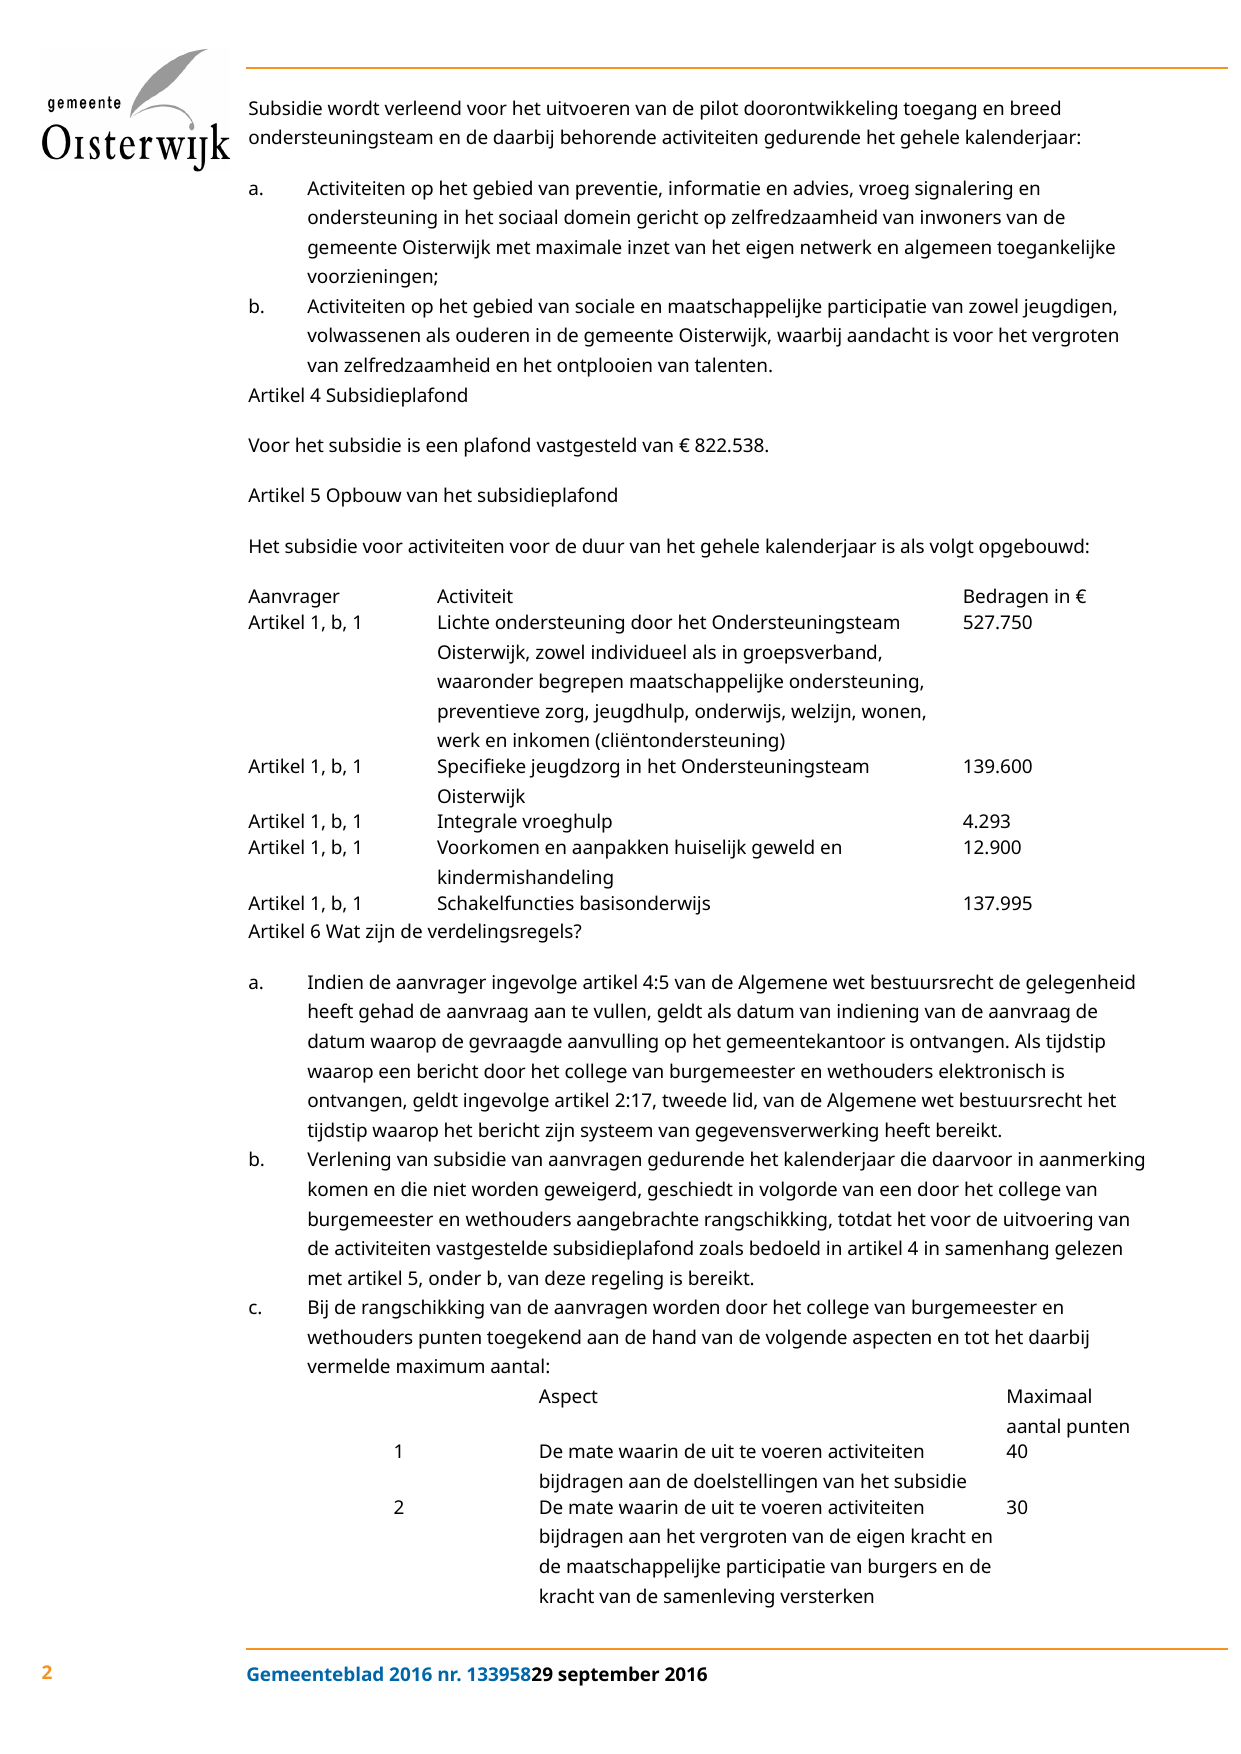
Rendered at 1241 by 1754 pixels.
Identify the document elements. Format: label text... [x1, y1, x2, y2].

table_cell De mate waarin de uit te voeren activiteiten bijdragen aan het vergroten van de eigen kracht en de maatschappelijke participatie van burgers en de kracht van de samenleving versterken [539, 1494, 1006, 1608]
table_cell 527.750 [963, 609, 1152, 753]
table_cell 12.900 [963, 835, 1152, 890]
table_cell 40 [1006, 1439, 1152, 1494]
table_cell 137.995 [963, 890, 1152, 916]
table_cell Artikel 1, b, 1 [248, 609, 437, 753]
table_cell 139.600 [963, 754, 1152, 809]
table_cell Voorkomen en aanpakken huiselijk geweld en kindermishandeling [437, 835, 963, 890]
table_header Bedragen in € [963, 584, 1152, 609]
text Artikel 6 Wat zijn de verdelingsregels? [248, 919, 1152, 944]
table_cell [248, 1439, 393, 1494]
table_cell Artikel 1, b, 1 [248, 754, 437, 809]
list Indien de aanvrager ingevolge artikel 4:5 van de Algemene wet bestuursrecht de gelegenheid heeft gehad de aanvraag aan te vullen, geldt als datum van indiening van de aanvraag de datum waarop de gevraagde aanvulling op het gemeentekantoor is ontvangen. Als tijdstip waarop een bericht door het college van burgemeester en wethouders elektronisch is ontvangen, geldt ingevolge artikel 2:17, tweede lid, van de Algemene wet bestuursrecht het tijdstip waarop het bericht zijn systeem van gegevensverwerking heeft bereikt. [248, 969, 1152, 1143]
picture [41, 47, 231, 172]
list Activiteiten op het gebied van preventie, informatie en advies, vroeg signalering en ondersteuning in het sociaal domein gericht op zelfredzaamheid van inwoners van de gemeente Oisterwijk met maximale inzet van het eigen netwerk en algemeen toegankelijke voorzieningen; [248, 175, 1152, 289]
text Subsidie wordt verleend voor het uitvoeren van de pilot doorontwikkeling toegang en breed ondersteuningsteam en de daarbij behorende activiteiten gedurende het gehele kalenderjaar: [248, 95, 1152, 150]
table_cell 2 [393, 1494, 539, 1608]
list Bij de rangschikking van de aanvragen worden door het college van burgemeester en wethouders punten toegekend aan de hand van de volgende aspecten en tot het daarbij vermelde maximum aantal: [248, 1294, 1152, 1379]
table_cell Lichte ondersteuning door het Ondersteuningsteam Oisterwijk, zowel individueel als in groepsverband, waaronder begrepen maatschappelijke ondersteuning, preventieve zorg, jeugdhulp, onderwijs, welzijn, wonen, werk en inkomen (cliëntondersteuning) [437, 609, 963, 753]
text Voor het subsidie is een plafond vastgesteld van € 822.538. [248, 432, 1152, 458]
table_header Maximaal aantal punten [1006, 1384, 1152, 1439]
table_cell [248, 1494, 393, 1608]
table_cell Artikel 1, b, 1 [248, 809, 437, 834]
table_cell Schakelfuncties basisonderwijs [437, 890, 963, 916]
table_cell 4.293 [963, 809, 1152, 834]
text Artikel 5 Opbouw van het subsidieplafond [248, 483, 1152, 508]
table_cell 30 [1006, 1494, 1152, 1608]
table_header [248, 1384, 393, 1439]
table_cell Integrale vroeghulp [437, 809, 963, 834]
list Activiteiten op het gebied van sociale en maatschappelijke participatie van zowel jeugdigen, volwassenen als ouderen in de gemeente Oisterwijk, waarbij aandacht is voor het vergroten van zelfredzaamheid en het ontplooien van talenten. [248, 293, 1152, 378]
list Verlening van subsidie van aanvragen gedurende het kalenderjaar die daarvoor in aanmerking komen en die niet worden geweigerd, geschiedt in volgorde van een door het college van burgemeester en wethouders aangebrachte rangschikking, totdat het voor de uitvoering van de activiteiten vastgestelde subsidieplafond zoals bedoeld in artikel 4 in samenhang gelezen met artikel 5, onder b, van deze regeling is bereikt. [248, 1147, 1152, 1291]
table_header Aanvrager [248, 584, 437, 609]
table_cell Artikel 1, b, 1 [248, 890, 437, 916]
table_header Aspect [539, 1384, 1006, 1439]
table_cell Specifieke jeugdzorg in het Ondersteuningsteam Oisterwijk [437, 754, 963, 809]
table_header [393, 1384, 539, 1439]
table_cell 1 [393, 1439, 539, 1494]
text Het subsidie voor activiteiten voor de duur van het gehele kalenderjaar is als volgt opgebouwd: [248, 533, 1152, 559]
table_cell Artikel 1, b, 1 [248, 835, 437, 890]
table_header Activiteit [437, 584, 963, 609]
text Artikel 4 Subsidieplafond [248, 382, 1152, 408]
table_cell De mate waarin de uit te voeren activiteiten bijdragen aan de doelstellingen van het subsidie [539, 1439, 1006, 1494]
